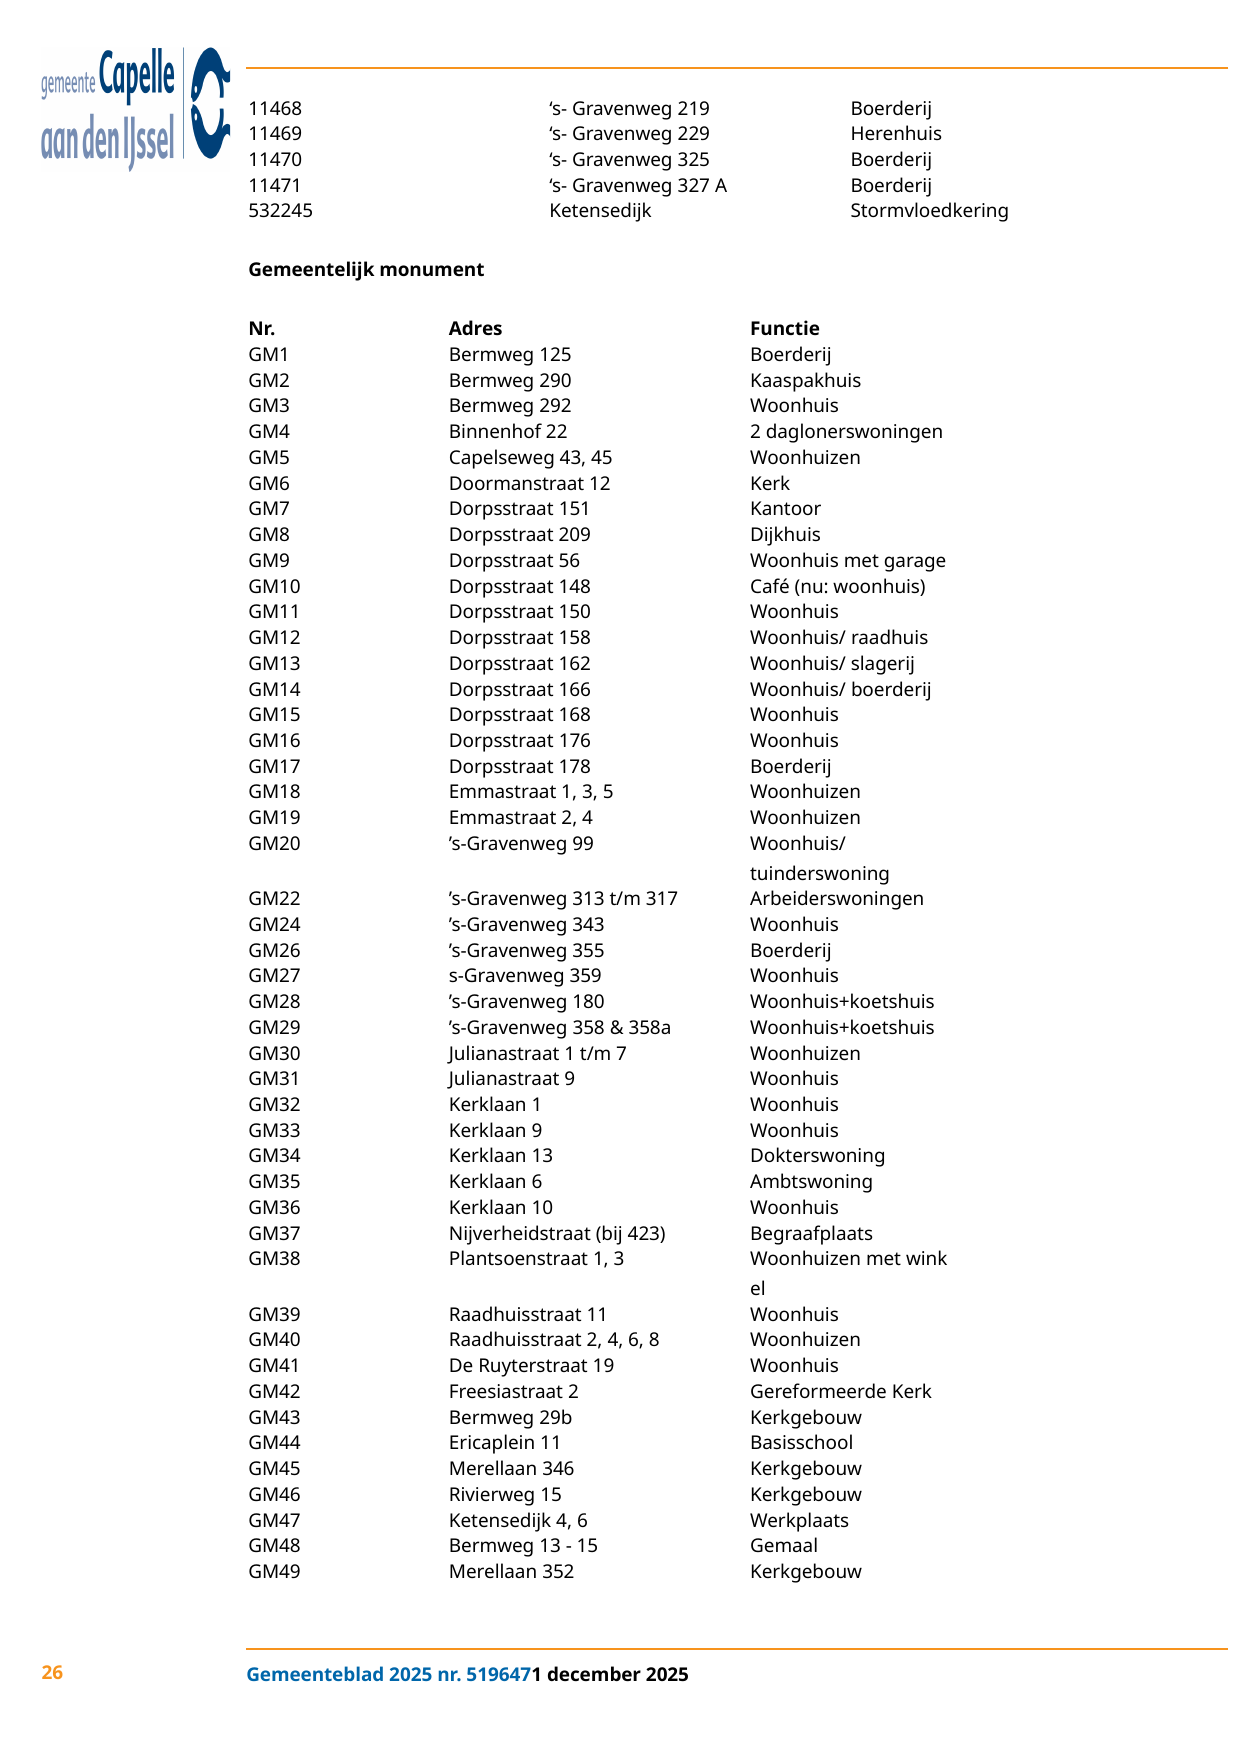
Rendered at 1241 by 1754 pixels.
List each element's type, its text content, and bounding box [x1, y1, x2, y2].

table_cell Woonhuis [750, 1066, 951, 1091]
table_cell GM28 [248, 988, 449, 1014]
table_cell Woonhuis/ boerderij [750, 676, 951, 701]
table_cell Woonhuizen [750, 1327, 951, 1352]
table_cell GM16 [248, 727, 449, 753]
table_cell Ericaplein 11 [449, 1430, 750, 1455]
table_cell GM34 [248, 1143, 449, 1168]
picture [41, 47, 231, 172]
table_cell Woonhuizen [750, 444, 951, 470]
table_cell Woonhuis [750, 1117, 951, 1143]
table_cell GM49 [248, 1558, 449, 1584]
table_cell GM4 [248, 419, 449, 444]
table_cell GM40 [248, 1327, 449, 1352]
table_cell Woonhuis/ raadhuis [750, 624, 951, 650]
table_cell Woonhuis/tuinderswoning [750, 830, 951, 885]
table_cell ‘s- Gravenweg 229 [549, 121, 850, 146]
table_cell 11468 [248, 95, 549, 121]
table_cell Ambtswoning [750, 1169, 951, 1194]
table_cell Woonhuis [750, 1091, 951, 1117]
table_cell Freesiastraat 2 [449, 1378, 750, 1404]
table_cell GM14 [248, 676, 449, 701]
table_cell ‘s- Gravenweg 219 [549, 95, 850, 121]
table_cell Basisschool [750, 1430, 951, 1455]
table_cell GM38 [248, 1246, 449, 1301]
table_cell Kerklaan 9 [449, 1117, 750, 1143]
table_cell Begraafplaats [750, 1220, 951, 1246]
table_cell GM32 [248, 1091, 449, 1117]
table_cell GM18 [248, 779, 449, 804]
table_cell Woonhuis [750, 701, 951, 727]
table_cell Binnenhof 22 [449, 419, 750, 444]
table_cell GM33 [248, 1117, 449, 1143]
table_cell Julianastraat 9 [449, 1066, 750, 1091]
table_cell ‘s- Gravenweg 327 A [549, 172, 850, 198]
table_cell GM6 [248, 470, 449, 496]
table_cell GM20 [248, 830, 449, 885]
table_cell GM42 [248, 1378, 449, 1404]
table_cell Bermweg 125 [449, 341, 750, 367]
table_cell Woonhuis [750, 911, 951, 937]
table_cell GM36 [248, 1194, 449, 1220]
table_cell 11470 [248, 146, 549, 172]
table_cell Woonhuis [750, 727, 951, 753]
table_cell Gemaal [750, 1533, 951, 1558]
table_cell Emmastraat 2, 4 [449, 804, 750, 830]
table_cell Woonhuizen [750, 1040, 951, 1066]
table_cell Kerklaan 10 [449, 1194, 750, 1220]
table_cell Dorpsstraat 148 [449, 573, 750, 598]
table_cell Raadhuisstraat 2, 4, 6, 8 [449, 1327, 750, 1352]
table_cell GM8 [248, 521, 449, 547]
table_cell Kerklaan 13 [449, 1143, 750, 1168]
table_cell Kerkgebouw [750, 1481, 951, 1507]
table_cell Ketensedijk [549, 198, 850, 223]
table_cell Werkplaats [750, 1507, 951, 1532]
table_cell GM19 [248, 804, 449, 830]
table_cell GM44 [248, 1430, 449, 1455]
table_cell Capelseweg 43, 45 [449, 444, 750, 470]
table_cell Kantoor [750, 496, 951, 521]
table_cell GM27 [248, 963, 449, 988]
table_cell Boerderij [750, 753, 951, 779]
table_header Adres [449, 316, 750, 341]
table_cell GM9 [248, 547, 449, 573]
table_cell 532245 [248, 198, 549, 223]
table_cell Bermweg 13 - 15 [449, 1533, 750, 1558]
table_cell GM45 [248, 1455, 449, 1481]
table_cell GM31 [248, 1066, 449, 1091]
table_cell ’s-Gravenweg 180 [449, 988, 750, 1014]
table_cell GM48 [248, 1533, 449, 1558]
table_cell Ketensedijk 4, 6 [449, 1507, 750, 1532]
table_cell Woonhuizen [750, 804, 951, 830]
table_cell Boerderij [850, 95, 1152, 121]
table_cell Woonhuis [750, 963, 951, 988]
table_cell GM7 [248, 496, 449, 521]
table_cell Dorpsstraat 168 [449, 701, 750, 727]
table_cell Kerkgebouw [750, 1455, 951, 1481]
table_cell GM5 [248, 444, 449, 470]
table_cell Woonhuis [750, 1194, 951, 1220]
table_cell GM29 [248, 1014, 449, 1040]
table_cell GM41 [248, 1353, 449, 1378]
table_cell Boerderij [750, 937, 951, 963]
table_cell Plantsoenstraat 1, 3 [449, 1246, 750, 1301]
table_cell Gereformeerde Kerk [750, 1378, 951, 1404]
table_cell GM47 [248, 1507, 449, 1532]
table_cell GM17 [248, 753, 449, 779]
table_cell Kerk [750, 470, 951, 496]
table_cell GM1 [248, 341, 449, 367]
table_cell Dokterswoning [750, 1143, 951, 1168]
table_cell ’s-Gravenweg 313 t/m 317 [449, 885, 750, 911]
table_cell Woonhuis [750, 1301, 951, 1327]
table_header Nr. [248, 316, 449, 341]
table_cell Dijkhuis [750, 521, 951, 547]
table_cell Kerklaan 6 [449, 1169, 750, 1194]
table_cell GM3 [248, 393, 449, 418]
table_cell Dorpsstraat 56 [449, 547, 750, 573]
table_cell ‘s- Gravenweg 325 [549, 146, 850, 172]
table_cell Dorpsstraat 166 [449, 676, 750, 701]
table_cell 11471 [248, 172, 549, 198]
table_cell Rivierweg 15 [449, 1481, 750, 1507]
table_cell Arbeiderswoningen [750, 885, 951, 911]
table_cell Woonhuis+koetshuis [750, 988, 951, 1014]
table_cell Merellaan 346 [449, 1455, 750, 1481]
table_cell Kerkgebouw [750, 1404, 951, 1429]
table_cell GM43 [248, 1404, 449, 1429]
table_cell Boerderij [850, 172, 1152, 198]
table_header Functie [750, 316, 951, 341]
table_cell De Ruyterstraat 19 [449, 1353, 750, 1378]
table_cell GM13 [248, 650, 449, 676]
table_cell Merellaan 352 [449, 1558, 750, 1584]
table_cell GM2 [248, 367, 449, 393]
table_cell Dorpsstraat 158 [449, 624, 750, 650]
table_cell GM30 [248, 1040, 449, 1066]
table_cell Woonhuis [750, 599, 951, 624]
table_cell Nijverheidstraat (bij 423) [449, 1220, 750, 1246]
table_cell GM15 [248, 701, 449, 727]
table_cell GM26 [248, 937, 449, 963]
table_cell Woonhuis met garage [750, 547, 951, 573]
table_cell Stormvloedkering [850, 198, 1152, 223]
table_cell Dorpsstraat 162 [449, 650, 750, 676]
table_cell GM35 [248, 1169, 449, 1194]
table_cell Kerkgebouw [750, 1558, 951, 1584]
table_cell ’s-Gravenweg 355 [449, 937, 750, 963]
table_cell Woonhuis+koetshuis [750, 1014, 951, 1040]
table_cell GM39 [248, 1301, 449, 1327]
table_cell 11469 [248, 121, 549, 146]
table_cell Dorpsstraat 151 [449, 496, 750, 521]
table_cell Woonhuizen [750, 779, 951, 804]
table_cell Woonhuis [750, 393, 951, 418]
text Gemeentelijk monument [248, 256, 1152, 282]
table_cell GM12 [248, 624, 449, 650]
table_cell ’s-Gravenweg 358 & 358a [449, 1014, 750, 1040]
table_cell Bermweg 292 [449, 393, 750, 418]
table_cell Woonhuizen met winkel [750, 1246, 951, 1301]
table_cell Boerderij [850, 146, 1152, 172]
table_cell Dorpsstraat 176 [449, 727, 750, 753]
table_cell 2 daglonerswoningen [750, 419, 951, 444]
table_cell GM46 [248, 1481, 449, 1507]
table_cell ’s-Gravenweg 343 [449, 911, 750, 937]
table_cell ’s-Gravenweg 99 [449, 830, 750, 885]
table_cell Emmastraat 1, 3, 5 [449, 779, 750, 804]
table_cell Dorpsstraat 150 [449, 599, 750, 624]
table_cell Doormanstraat 12 [449, 470, 750, 496]
table_cell GM11 [248, 599, 449, 624]
table_cell GM24 [248, 911, 449, 937]
table_cell Bermweg 29b [449, 1404, 750, 1429]
table_cell Boerderij [750, 341, 951, 367]
table_cell Café (nu: woonhuis) [750, 573, 951, 598]
table_cell Raadhuisstraat 11 [449, 1301, 750, 1327]
table_cell Dorpsstraat 178 [449, 753, 750, 779]
table_cell Dorpsstraat 209 [449, 521, 750, 547]
table_cell Bermweg 290 [449, 367, 750, 393]
table_cell Kaaspakhuis [750, 367, 951, 393]
table_cell Woonhuis [750, 1353, 951, 1378]
table_cell Julianastraat 1 t/m 7 [449, 1040, 750, 1066]
table_cell Woonhuis/ slagerij [750, 650, 951, 676]
table_cell GM37 [248, 1220, 449, 1246]
table_cell s-Gravenweg 359 [449, 963, 750, 988]
table_cell Kerklaan 1 [449, 1091, 750, 1117]
table_cell Herenhuis [850, 121, 1152, 146]
table_cell GM10 [248, 573, 449, 598]
table_cell GM22 [248, 885, 449, 911]
